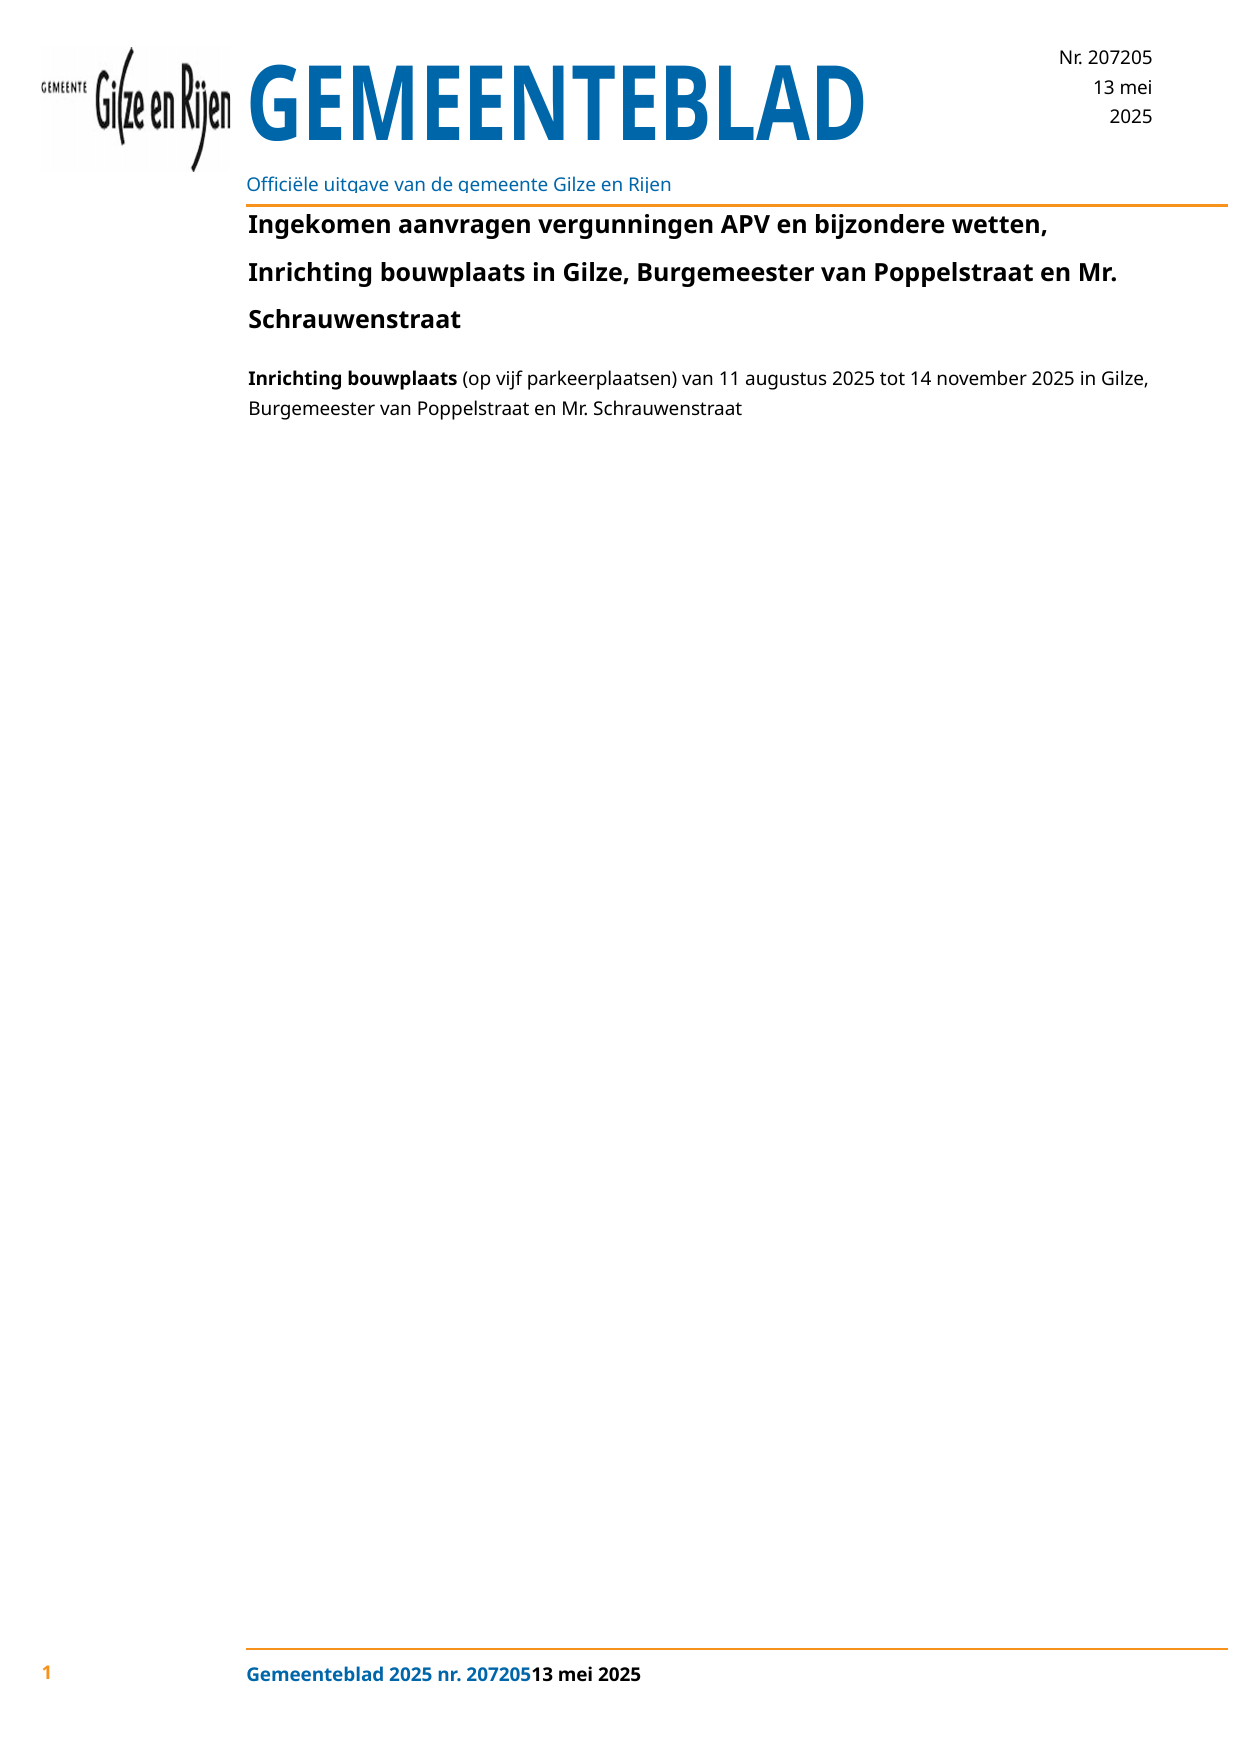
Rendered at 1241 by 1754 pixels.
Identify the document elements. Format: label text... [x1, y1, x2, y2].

text Inrichting bouwplaats (op vijf parkeerplaatsen) van 11 augustus 2025 tot 14 november 2025 in Gilze, Burgemeester van Poppelstraat en Mr. Schrauwenstraat [248, 366, 1152, 421]
text Ingekomen aanvragen vergunningen APV en bijzondere wetten, Inrichting bouwplaats in Gilze, Burgemeester van Poppelstraat en Mr. Schrauwenstraat [248, 207, 1152, 336]
picture [41, 47, 231, 172]
